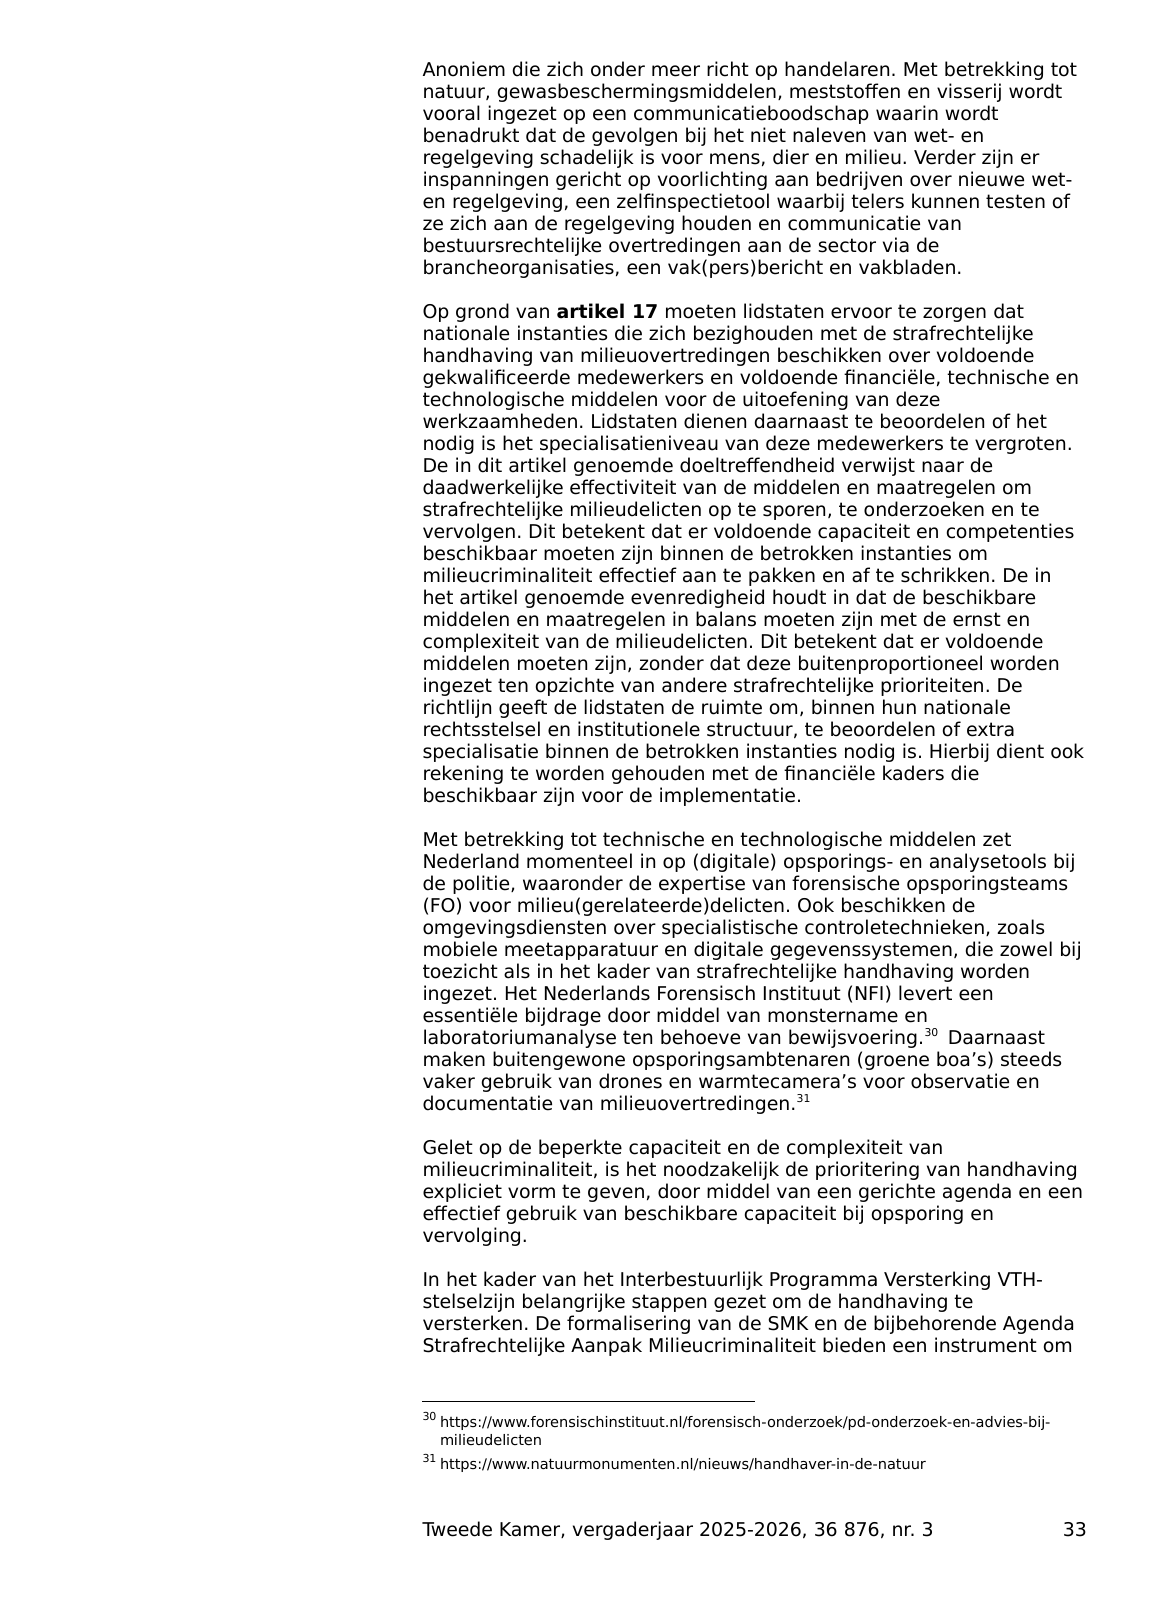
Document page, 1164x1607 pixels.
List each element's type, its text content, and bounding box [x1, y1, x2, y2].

text Op grond van artikel 17 moeten lidstaten ervoor te zorgen dat nationale instanties die zich bezighouden met de strafrechtelijke handhaving van milieuovertredingen beschikken over voldoende gekwalificeerde medewerkers en voldoende financiële, technische en technologische middelen voor de uitoefening van deze werkzaamheden. Lidstaten dienen daarnaast te beoordelen of het nodig is het specialisatieniveau van deze medewerkers te vergroten. De in dit artikel genoemde doeltreffendheid verwijst naar de daadwerkelijke effectiviteit van de middelen en maatregelen om strafrechtelijke milieudelicten op te sporen, te onderzoeken en te vervolgen. Dit betekent dat er voldoende capaciteit en competenties beschikbaar moeten zijn binnen de betrokken instanties om milieucriminaliteit effectief aan te pakken en af te schrikken. De in het artikel genoemde evenredigheid houdt in dat de beschikbare middelen en maatregelen in balans moeten zijn met de ernst en complexiteit van de milieudelicten. Dit betekent dat er voldoende middelen moeten zijn, zonder dat deze buitenproportioneel worden ingezet ten opzichte van andere strafrechtelijke prioriteiten. De richtlijn geeft de lidstaten de ruimte om, binnen hun nationale rechtsstelsel en institutionele structuur, te beoordelen of extra specialisatie binnen de betrokken instanties nodig is. Hierbij dient ook rekening te worden gehouden met de financiële kaders die beschikbaar zijn voor de implementatie. [422, 301, 1087, 807]
text Anoniem die zich onder meer richt op handelaren. Met betrekking tot natuur, gewasbeschermingsmiddelen, meststoffen en visserij wordt vooral ingezet op een communicatieboodschap waarin wordt benadrukt dat de gevolgen bij het niet naleven van wet- en regelgeving schadelijk is voor mens, dier en milieu. Verder zijn er inspanningen gericht op voorlichting aan bedrijven over nieuwe wet- en regelgeving, een zelfinspectietool waarbij telers kunnen testen of ze zich aan de regelgeving houden en communicatie van bestuursrechtelijke overtredingen aan de sector via de brancheorganisaties, een vak(pers)bericht en vakbladen. [422, 59, 1087, 279]
text https://www.natuurmonumenten.nl/nieuws/handhaver-in-de-natuur [422, 1452, 1087, 1474]
text https://www.forensischinstituut.nl/forensisch-onderzoek/pd-onderzoek-en-advies-bij-milieudelicten [422, 1410, 1087, 1449]
text Gelet op de beperkte capaciteit en de complexiteit van milieucriminaliteit, is het noodzakelijk de prioritering van handhaving expliciet vorm te geven, door middel van een gerichte agenda en een effectief gebruik van beschikbare capaciteit bij opsporing en vervolging. [422, 1137, 1087, 1247]
text In het kader van het Interbestuurlijk Programma Versterking VTH-stelselzijn belangrijke stappen gezet om de handhaving te versterken. De formalisering van de SMK en de bijbehorende Agenda Strafrechtelijke Aanpak Milieucriminaliteit bieden een instrument om [422, 1269, 1087, 1357]
text Met betrekking tot technische en technologische middelen zet Nederland momenteel in op (digitale) opsporings- en analysetools bij de politie, waaronder de expertise van forensische opsporingsteams (FO) voor milieu(gerelateerde)delicten. Ook beschikken de omgevingsdiensten over specialistische controletechnieken, zoals mobiele meetapparatuur en digitale gegevenssystemen, die zowel bij toezicht als in het kader van strafrechtelijke handhaving worden ingezet. Het Nederlands Forensisch Instituut (NFI) levert een essentiële bijdrage door middel van monstername en laboratoriumanalyse ten behoeve van bewijsvoering. Daarnaast maken buitengewone opsporingsambtenaren (groene boa’s) steeds vaker gebruik van drones en warmtecamera’s voor observatie en documentatie van milieuovertredingen. [422, 829, 1087, 1114]
